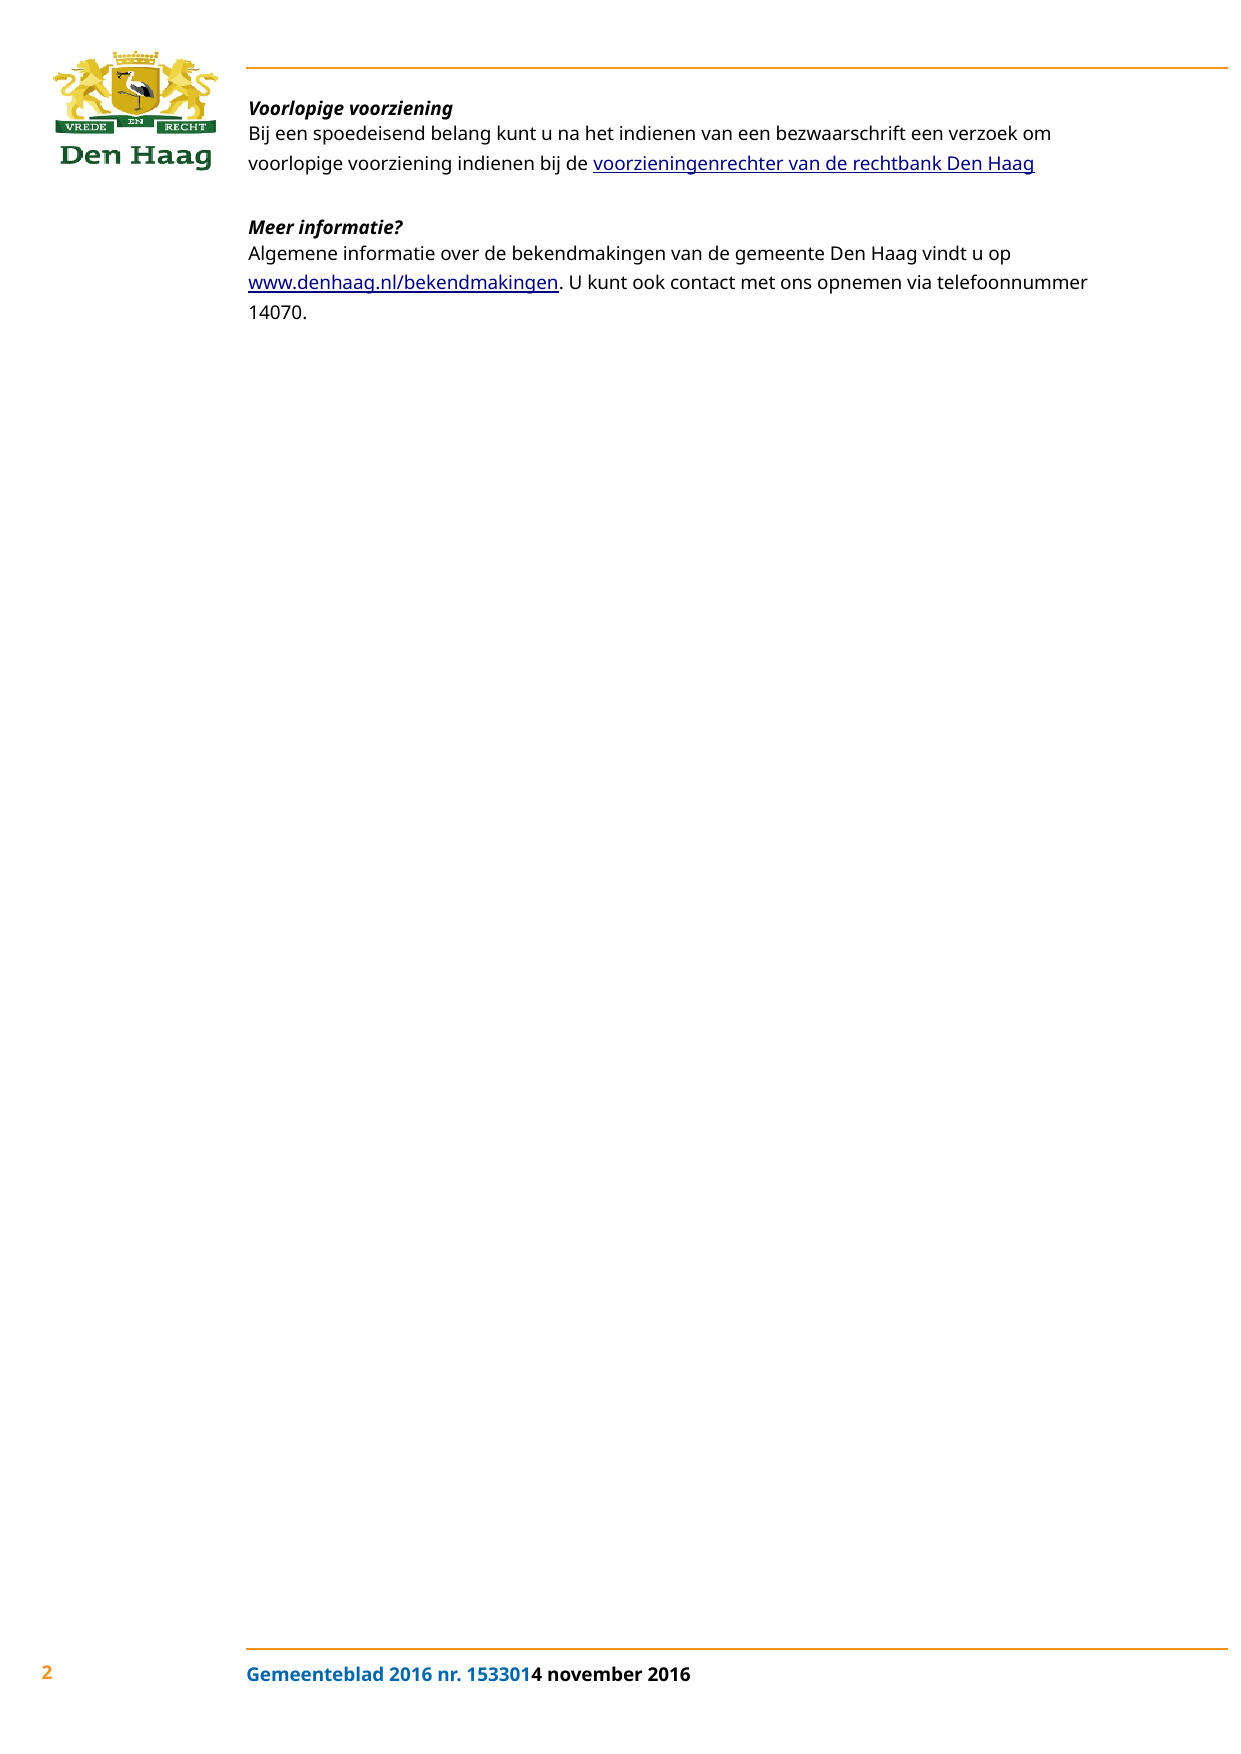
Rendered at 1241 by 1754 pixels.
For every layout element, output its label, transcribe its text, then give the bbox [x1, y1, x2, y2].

text Bij een spoedeisend belang kunt u na het indienen van een bezwaarschrift een verzoek om voorlopige voorziening indienen bij de voorzieningenrechter van de rechtbank Den Haag [248, 121, 1152, 176]
text Meer informatie? [248, 214, 1152, 240]
text Voorlopige voorziening [248, 95, 1152, 121]
picture [41, 47, 231, 172]
text Algemene informatie over de bekendmakingen van de gemeente Den Haag vindt u op www.denhaag.nl/bekendmakingen. U kunt ook contact met ons opnemen via telefoonnummer 14070. [248, 240, 1152, 325]
